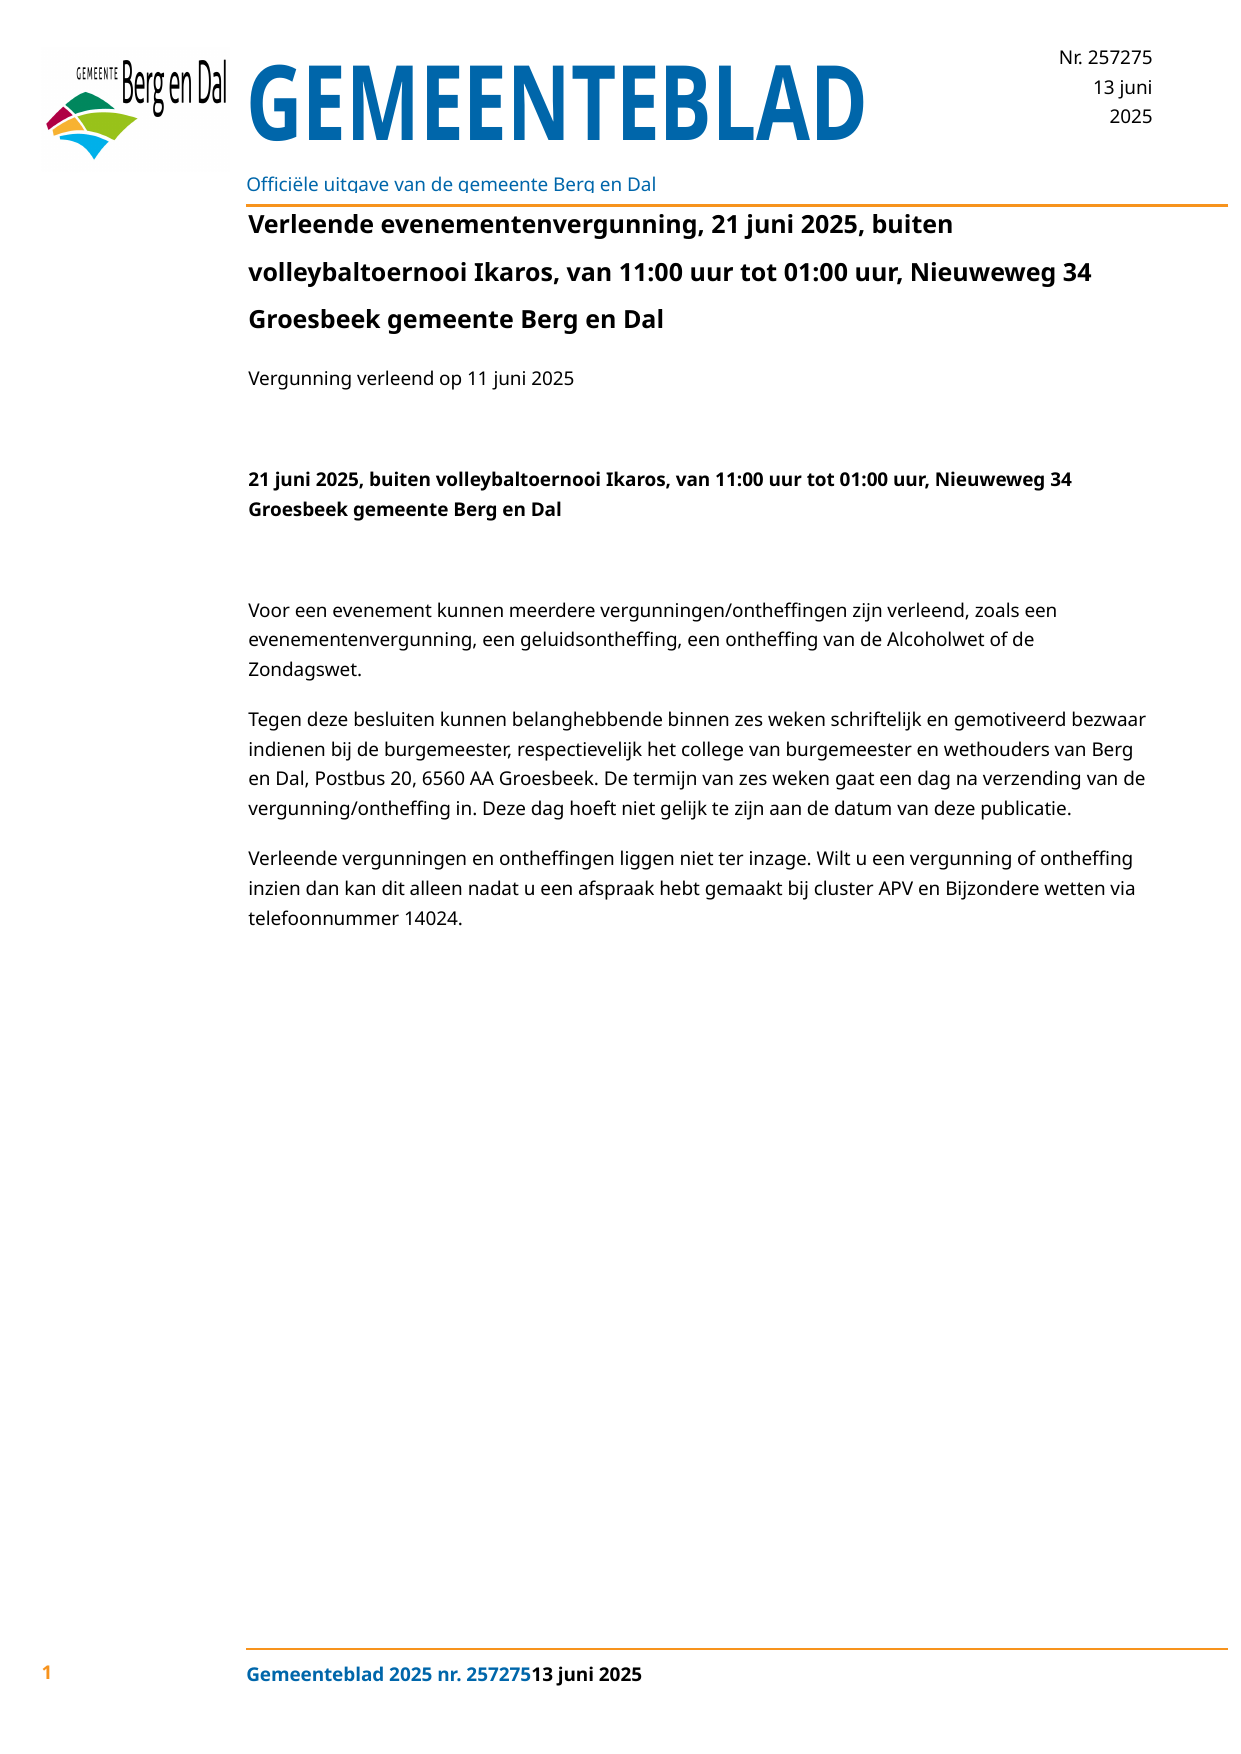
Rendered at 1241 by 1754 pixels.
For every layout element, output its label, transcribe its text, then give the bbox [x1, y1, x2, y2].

picture [41, 47, 231, 172]
text Vergunning verleend op 11 juni 2025 [248, 366, 1152, 391]
text Verleende vergunningen en ontheffingen liggen niet ter inzage. Wilt u een vergunning of ontheffing inzien dan kan dit alleen nadat u een afspraak hebt gemaakt bij cluster APV en Bijzondere wetten via telefoonnummer 14024. [248, 846, 1152, 930]
text 21 juni 2025, buiten volleybaltoernooi Ikaros, van 11:00 uur tot 01:00 uur, Nieuweweg 34 Groesbeek gemeente Berg en Dal [248, 466, 1152, 522]
text Tegen deze besluiten kunnen belanghebbende binnen zes weken schriftelijk en gemotiveerd bezwaar indienen bij de burgemeester, respectievelijk het college van burgemeester en wethouders van Berg en Dal, Postbus 20, 6560 AA Groesbeek. De termijn van zes weken gaat een dag na verzending van de vergunning/ontheffing in. Deze dag hoeft niet gelijk te zijn aan de datum van deze publicatie. [248, 706, 1152, 821]
text Verleende evenementenvergunning, 21 juni 2025, buiten volleybaltoernooi Ikaros, van 11:00 uur tot 01:00 uur, Nieuweweg 34 Groesbeek gemeente Berg en Dal [248, 207, 1152, 336]
text Voor een evenement kunnen meerdere vergunningen/ontheffingen zijn verleend, zoals een evenementenvergunning, een geluidsontheffing, een ontheffing van de Alcoholwet of de Zondagswet. [248, 597, 1152, 682]
